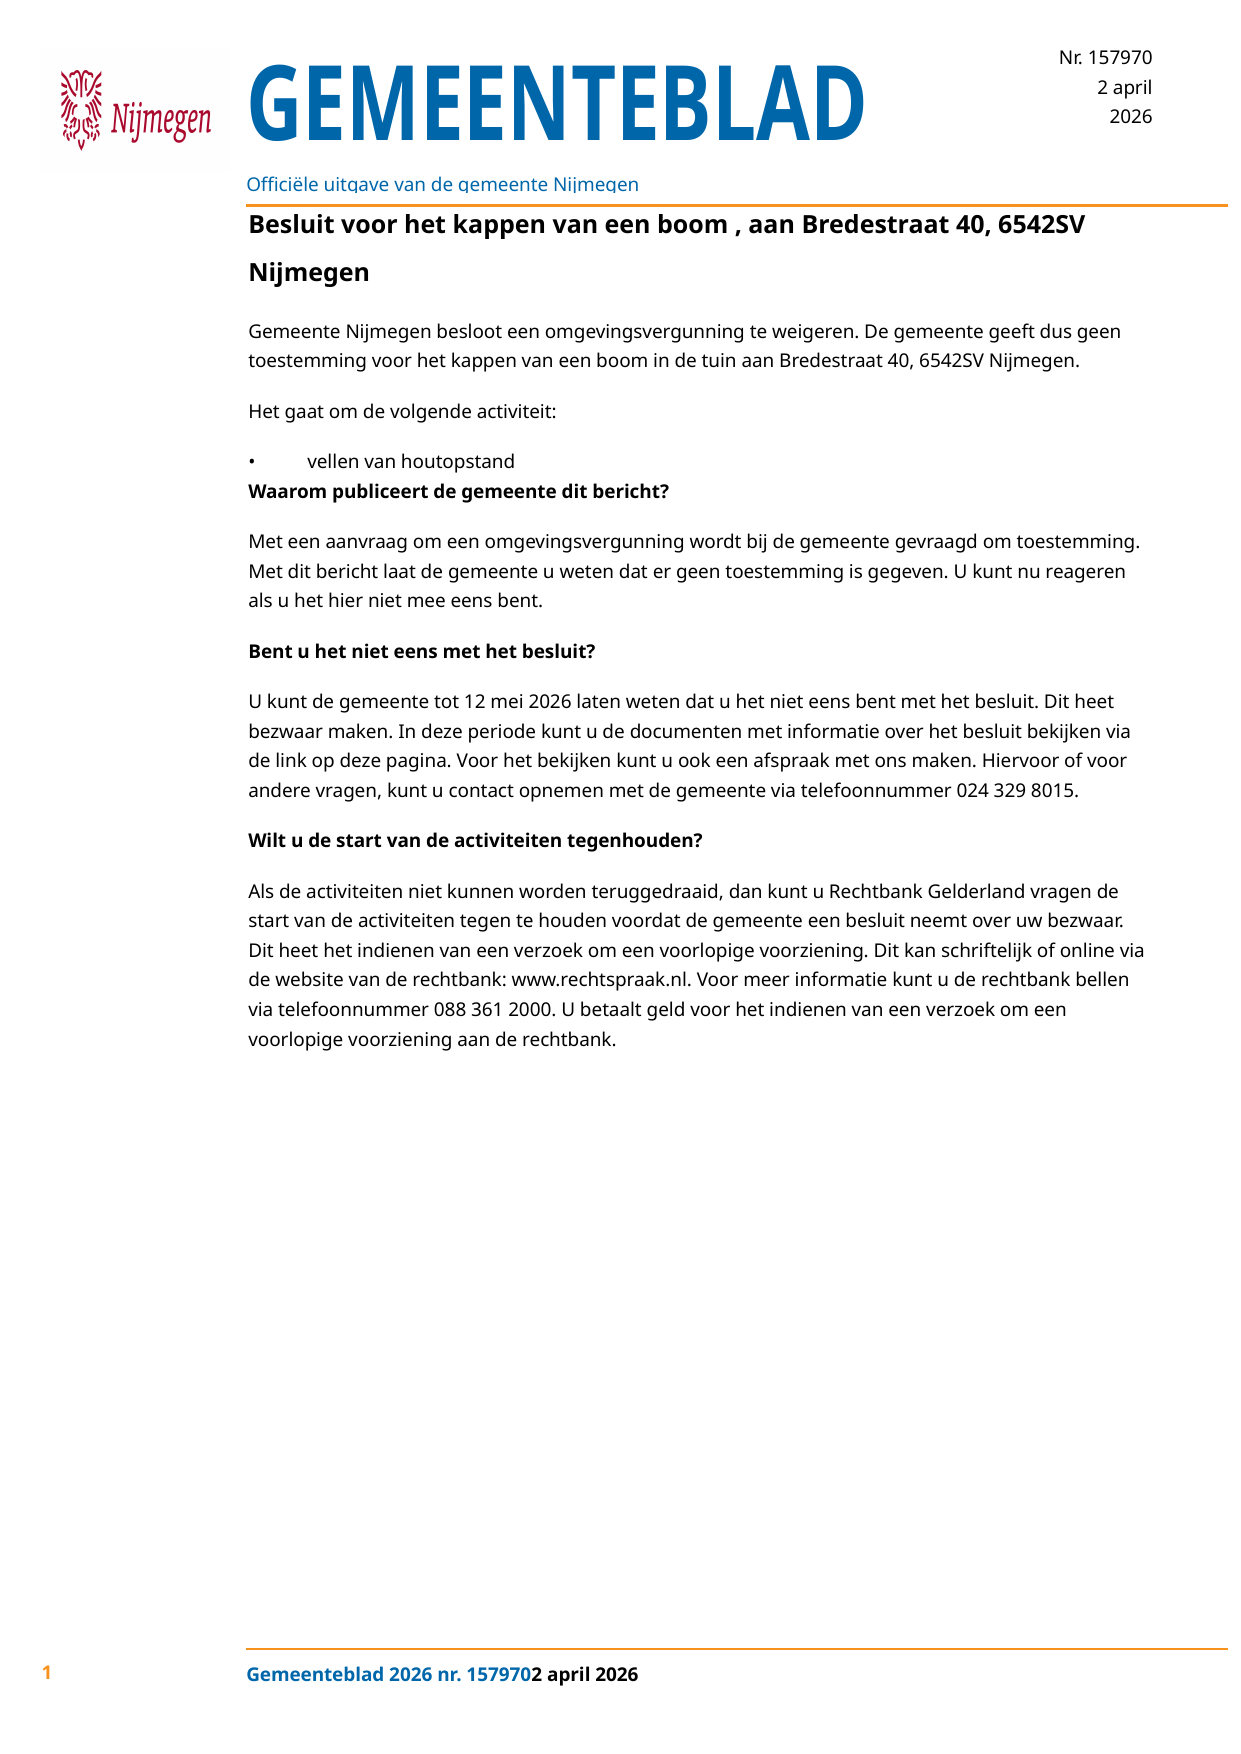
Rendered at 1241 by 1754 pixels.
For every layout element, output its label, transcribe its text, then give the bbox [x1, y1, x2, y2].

text Bent u het niet eens met het besluit? [248, 638, 1152, 664]
text U kunt de gemeente tot 12 mei 2026 laten weten dat u het niet eens bent met het besluit. Dit heet bezwaar maken. In deze periode kunt u de documenten met informatie over het besluit bekijken via de link op deze pagina. Voor het bekijken kunt u ook een afspraak met ons maken. Hiervoor of voor andere vragen, kunt u contact opnemen met de gemeente via telefoonnummer 024 329 8015. [248, 688, 1152, 803]
text Met een aanvraag om een omgevingsvergunning wordt bij de gemeente gevraagd om toestemming. Met dit bericht laat de gemeente u weten dat er geen toestemming is gegeven. U kunt nu reageren als u het hier niet mee eens bent. [248, 528, 1152, 613]
text Waarom publiceert de gemeente dit bericht? [248, 478, 1152, 504]
text Besluit voor het kappen van een boom , aan Bredestraat 40, 6542SV Nijmegen [248, 207, 1152, 288]
text Wilt u de start van de activiteiten tegenhouden? [248, 827, 1152, 853]
text Gemeente Nijmegen besloot een omgevingsvergunning te weigeren. De gemeente geeft dus geen toestemming voor het kappen van een boom in de tuin aan Bredestraat 40, 6542SV Nijmegen. [248, 318, 1152, 373]
text Als de activiteiten niet kunnen worden teruggedraaid, dan kunt u Rechtbank Gelderland vragen de start van de activiteiten tegen te houden voordat de gemeente een besluit neemt over uw bezwaar. Dit heet het indienen van een verzoek om een voorlopige voorziening. Dit kan schriftelijk of online via de website van de rechtbank: www.rechtspraak.nl. Voor meer informatie kunt u de rechtbank bellen via telefoonnummer 088 361 2000. U betaalt geld voor het indienen van een verzoek om een voorlopige voorziening aan de rechtbank. [248, 878, 1152, 1052]
list vellen van houtopstand [248, 448, 1152, 474]
text Het gaat om de volgende activiteit: [248, 398, 1152, 424]
picture [41, 47, 231, 172]
